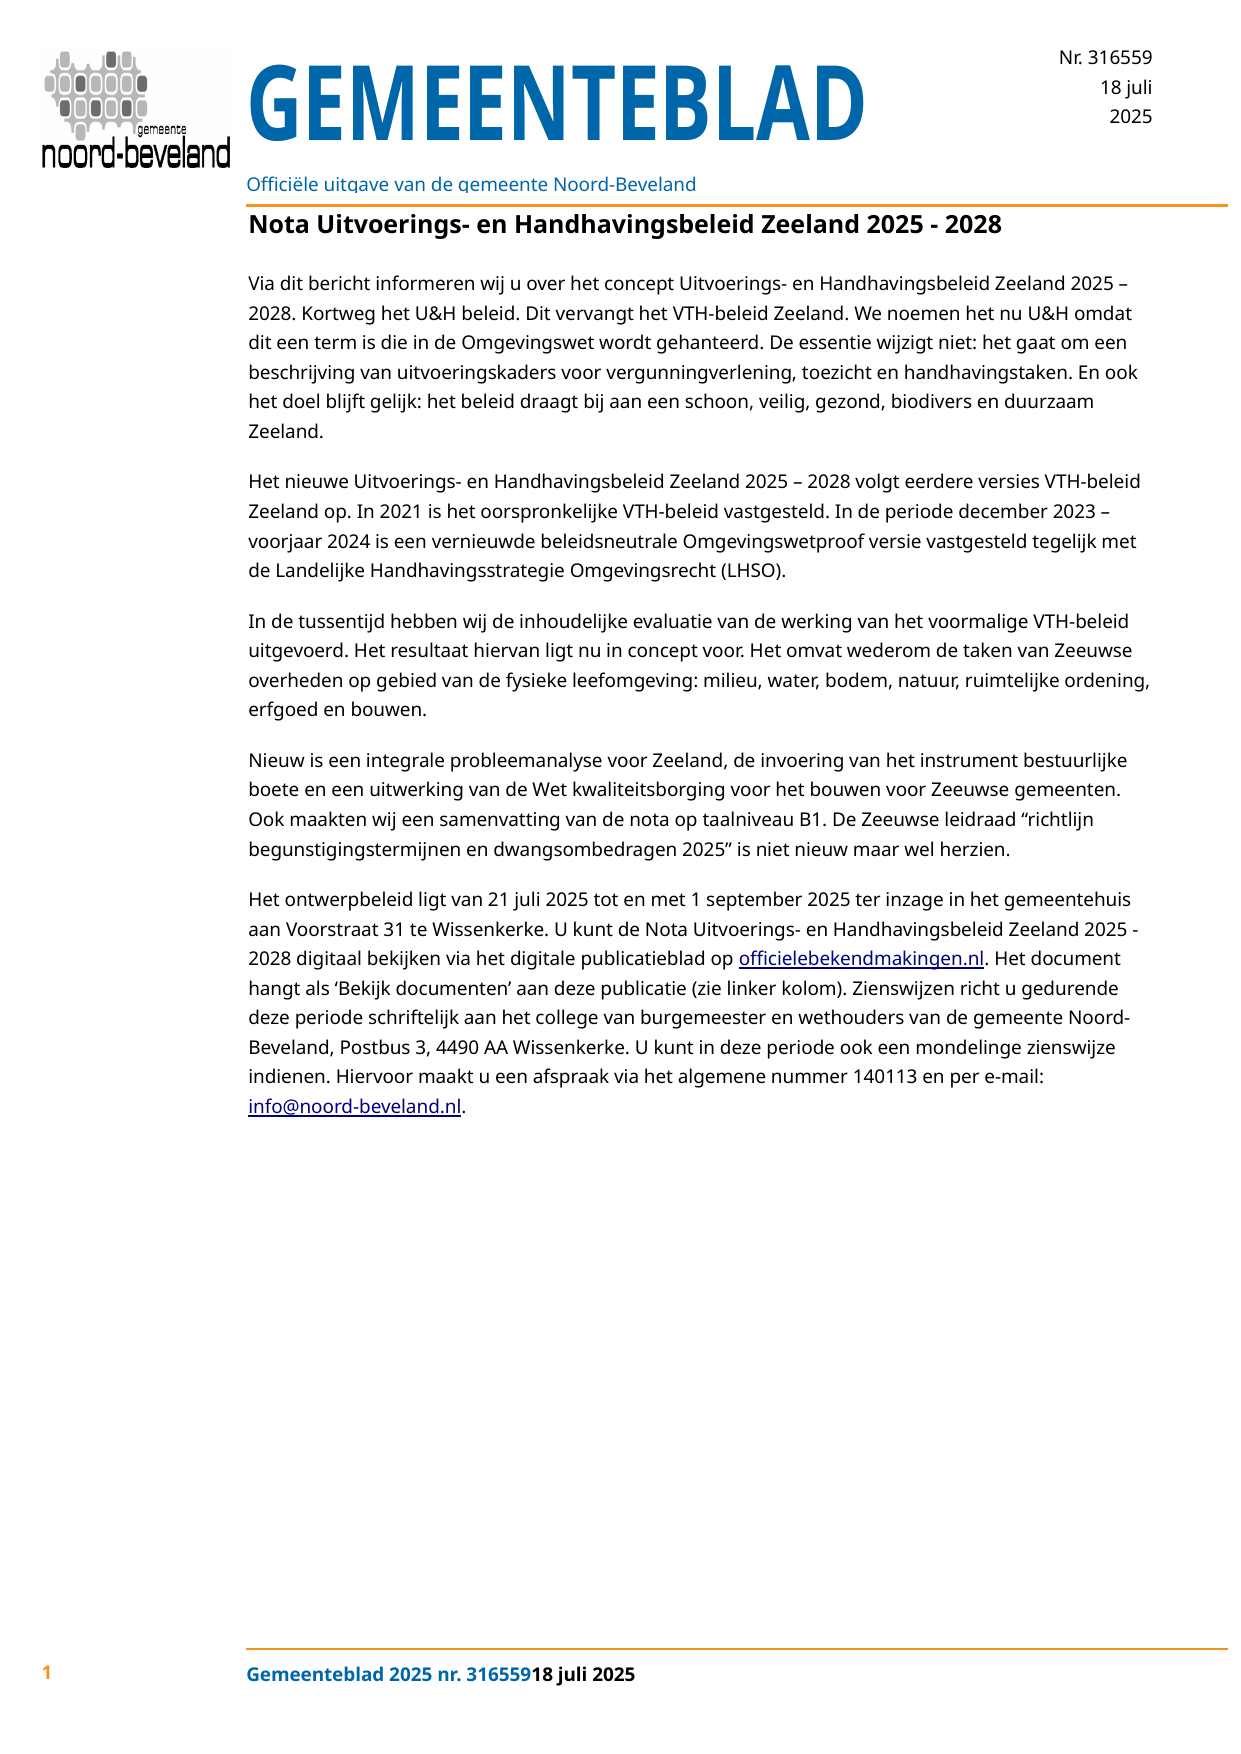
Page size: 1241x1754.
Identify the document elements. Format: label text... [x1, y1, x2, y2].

text Via dit bericht informeren wij u over het concept Uitvoerings- en Handhavingsbeleid Zeeland 2025 – 2028. Kortweg het U&H beleid. Dit vervangt het VTH-beleid Zeeland. We noemen het nu U&H omdat dit een term is die in de Omgevingswet wordt gehanteerd. De essentie wijzigt niet: het gaat om een beschrijving van uitvoeringskaders voor vergunningverlening, toezicht en handhavingstaken. En ook het doel blijft gelijk: het beleid draagt bij aan een schoon, veilig, gezond, biodivers en duurzaam Zeeland. [248, 270, 1152, 444]
text In de tussentijd hebben wij de inhoudelijke evaluatie van de werking van het voormalige VTH-beleid uitgevoerd. Het resultaat hiervan ligt nu in concept voor. Het omvat wederom de taken van Zeeuwse overheden op gebied van de fysieke leefomgeving: milieu, water, bodem, natuur, ruimtelijke ordening, erfgoed en bouwen. [248, 608, 1152, 722]
text Het nieuwe Uitvoerings- en Handhavingsbeleid Zeeland 2025 – 2028 volgt eerdere versies VTH-beleid Zeeland op. In 2021 is het oorspronkelijke VTH-beleid vastgesteld. In de periode december 2023 – voorjaar 2024 is een vernieuwde beleidsneutrale Omgevingswetproof versie vastgesteld tegelijk met de Landelijke Handhavingsstrategie Omgevingsrecht (LHSO). [248, 469, 1152, 583]
text Nieuw is een integrale probleemanalyse voor Zeeland, de invoering van het instrument bestuurlijke boete en een uitwerking van de Wet kwaliteitsborging voor het bouwen voor Zeeuwse gemeenten. Ook maakten wij een samenvatting van de nota op taalniveau B1. De Zeeuwse leidraad “richtlijn begunstigingstermijnen en dwangsombedragen 2025” is niet nieuw maar wel herzien. [248, 747, 1152, 861]
text Het ontwerpbeleid ligt van 21 juli 2025 tot en met 1 september 2025 ter inzage in het gemeentehuis aan Voorstraat 31 te Wissenkerke. U kunt de Nota Uitvoerings- en Handhavingsbeleid Zeeland 2025 - 2028 digitaal bekijken via het digitale publicatieblad op officielebekendmakingen.nl. Het document hangt als ‘Bekijk documenten’ aan deze publicatie (zie linker kolom). Zienswijzen richt u gedurende deze periode schriftelijk aan het college van burgemeester en wethouders van de gemeente Noord-Beveland, Postbus 3, 4490 AA Wissenkerke. U kunt in deze periode ook een mondelinge zienswijze indienen. Hiervoor maakt u een afspraak via het algemene nummer 140113 en per e-mail: info@noord-beveland.nl. [248, 886, 1152, 1119]
text Nota Uitvoerings- en Handhavingsbeleid Zeeland 2025 - 2028 [248, 207, 1152, 241]
picture [41, 47, 231, 172]
